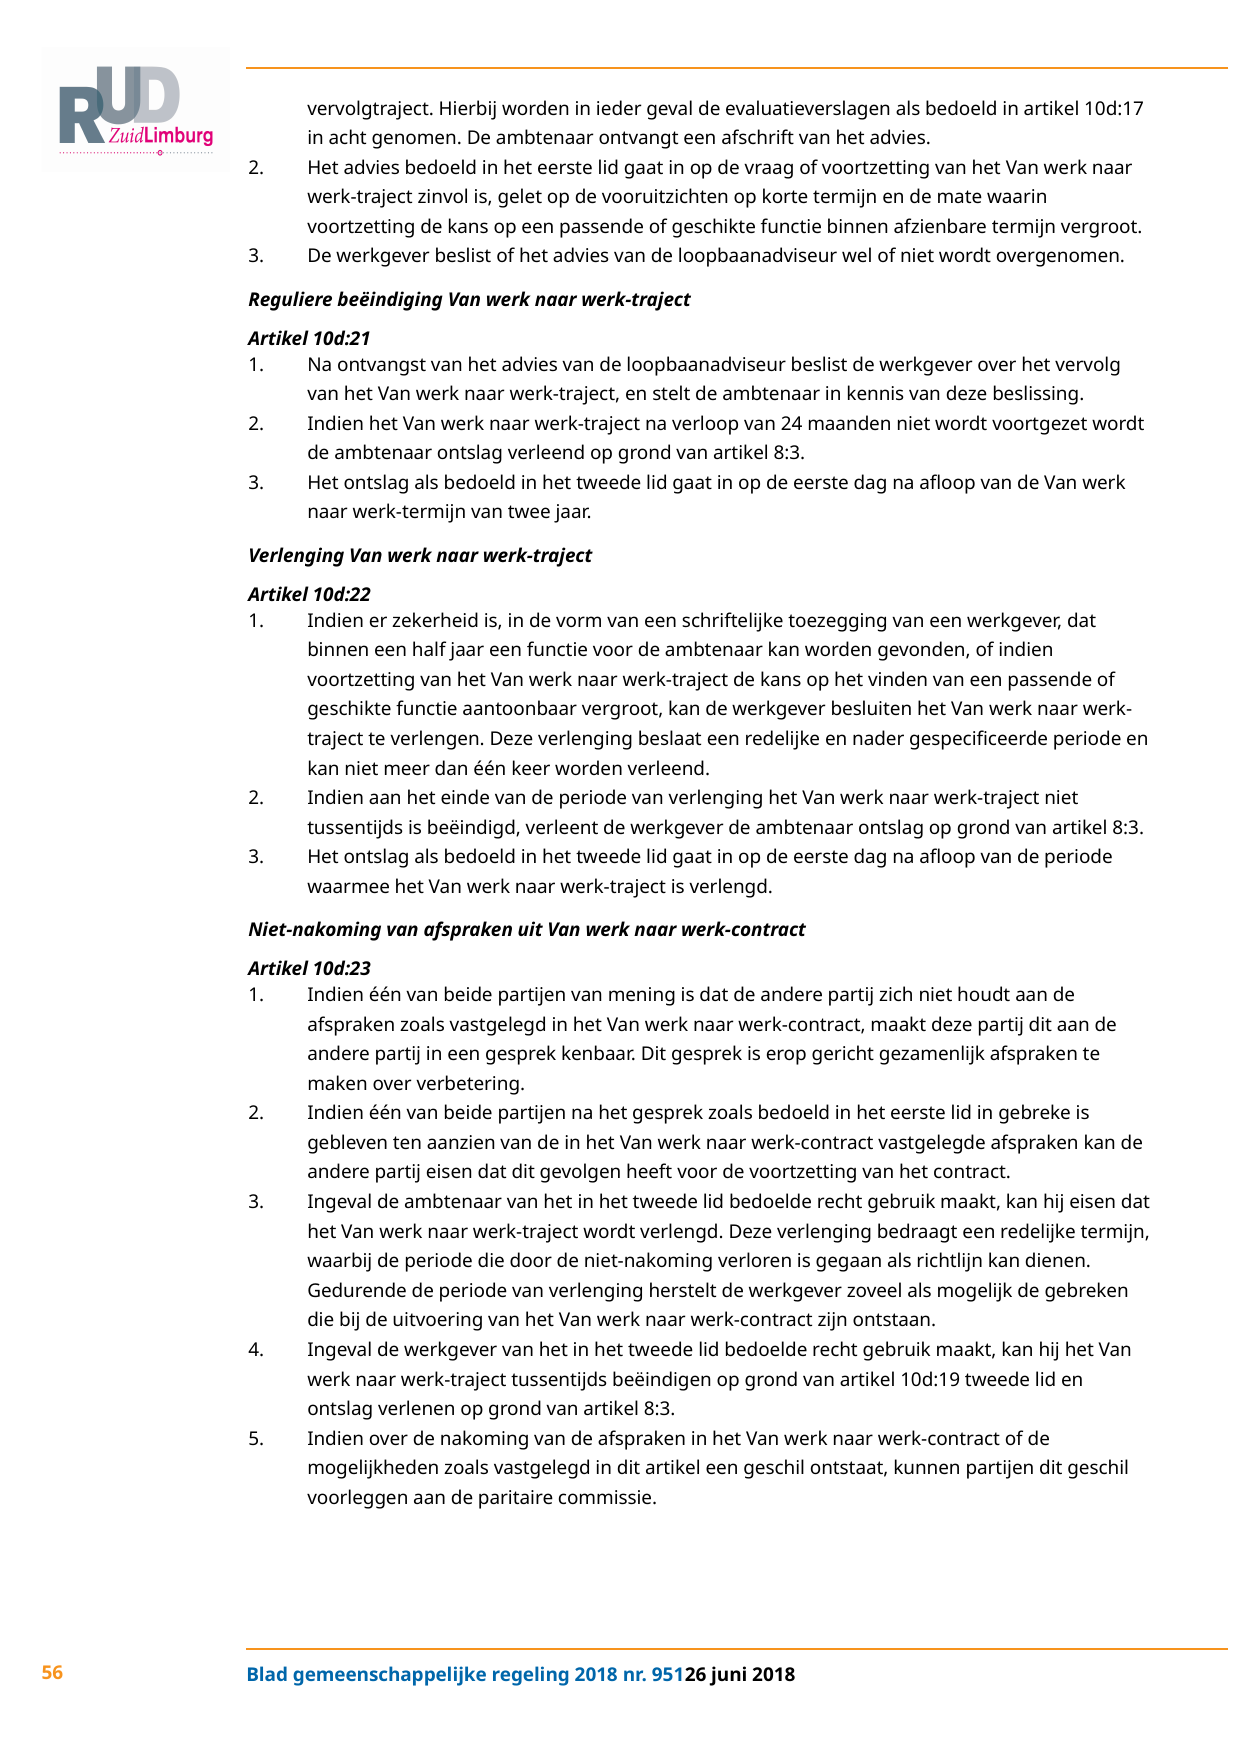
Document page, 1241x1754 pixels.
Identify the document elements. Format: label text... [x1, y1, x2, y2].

list Ingeval de werkgever van het in het tweede lid bedoelde recht gebruik maakt, kan hij het Van werk naar werk-traject tussentijds beëindigen op grond van artikel 10d:19 tweede lid en ontslag verlenen op grond van artikel 8:3. [248, 1336, 1152, 1421]
list Het ontslag als bedoeld in het tweede lid gaat in op de eerste dag na afloop van de periode waarmee het Van werk naar werk-traject is verlengd. [248, 843, 1152, 899]
list Ingeval de ambtenaar van het in het tweede lid bedoelde recht gebruik maakt, kan hij eisen dat het Van werk naar werk-traject wordt verlengd. Deze verlenging bedraagt een redelijke termijn, waarbij de periode die door de niet-nakoming verloren is gegaan als richtlijn kan dienen. Gedurende de periode van verlenging herstelt de werkgever zoveel als mogelijk de gebreken die bij de uitvoering van het Van werk naar werk-contract zijn ontstaan. [248, 1188, 1152, 1332]
list Indien het Van werk naar werk-traject na verloop van 24 maanden niet wordt voortgezet wordt de ambtenaar ontslag verleend op grond van artikel 8:3. [248, 410, 1152, 465]
list De werkgever beslist of het advies van de loopbaanadviseur wel of niet wordt overgenomen. [248, 243, 1152, 268]
list vervolgtraject. Hierbij worden in ieder geval de evaluatieverslagen als bedoeld in artikel 10d:17 in acht genomen. De ambtenaar ontvangt een afschrift van het advies. [248, 95, 1152, 150]
text Verlenging Van werk naar werk-traject [248, 542, 1152, 568]
list Het advies bedoeld in het eerste lid gaat in op de vraag of voortzetting van het Van werk naar werk-traject zinvol is, gelet op de vooruitzichten op korte termijn en de mate waarin voortzetting de kans op een passende of geschikte functie binnen afzienbare termijn vergroot. [248, 154, 1152, 239]
text Niet-nakoming van afspraken uit Van werk naar werk-contract [248, 916, 1152, 942]
text Reguliere beëindiging Van werk naar werk-traject [248, 286, 1152, 312]
list Indien er zekerheid is, in de vorm van een schriftelijke toezegging van een werkgever, dat binnen een half jaar een functie voor de ambtenaar kan worden gevonden, of indien voortzetting van het Van werk naar werk-traject de kans op het vinden van een passende of geschikte functie aantoonbaar vergroot, kan de werkgever besluiten het Van werk naar werk-traject te verlengen. Deze verlenging beslaat een redelijke en nader gespecificeerde periode en kan niet meer dan één keer worden verleend. [248, 607, 1152, 781]
list Na ontvangst van het advies van de loopbaanadviseur beslist de werkgever over het vervolg van het Van werk naar werk-traject, en stelt de ambtenaar in kennis van deze beslissing. [248, 351, 1152, 406]
text Artikel 10d:21 [248, 325, 1152, 351]
picture [41, 47, 231, 172]
list Indien over de nakoming van de afspraken in het Van werk naar werk-contract of de mogelijkheden zoals vastgelegd in dit artikel een geschil ontstaat, kunnen partijen dit geschil voorleggen aan de paritaire commissie. [248, 1425, 1152, 1510]
text Artikel 10d:22 [248, 581, 1152, 607]
text Artikel 10d:23 [248, 956, 1152, 981]
list Het ontslag als bedoeld in het tweede lid gaat in op de eerste dag na afloop van de Van werk naar werk-termijn van twee jaar. [248, 469, 1152, 524]
list Indien één van beide partijen na het gesprek zoals bedoeld in het eerste lid in gebreke is gebleven ten aanzien van de in het Van werk naar werk-contract vastgelegde afspraken kan de andere partij eisen dat dit gevolgen heeft voor de voortzetting van het contract. [248, 1099, 1152, 1184]
list Indien aan het einde van de periode van verlenging het Van werk naar werk-traject niet tussentijds is beëindigd, verleent de werkgever de ambtenaar ontslag op grond van artikel 8:3. [248, 784, 1152, 840]
list Indien één van beide partijen van mening is dat de andere partij zich niet houdt aan de afspraken zoals vastgelegd in het Van werk naar werk-contract, maakt deze partij dit aan de andere partij in een gesprek kenbaar. Dit gesprek is erop gericht gezamenlijk afspraken te maken over verbetering. [248, 981, 1152, 1096]
